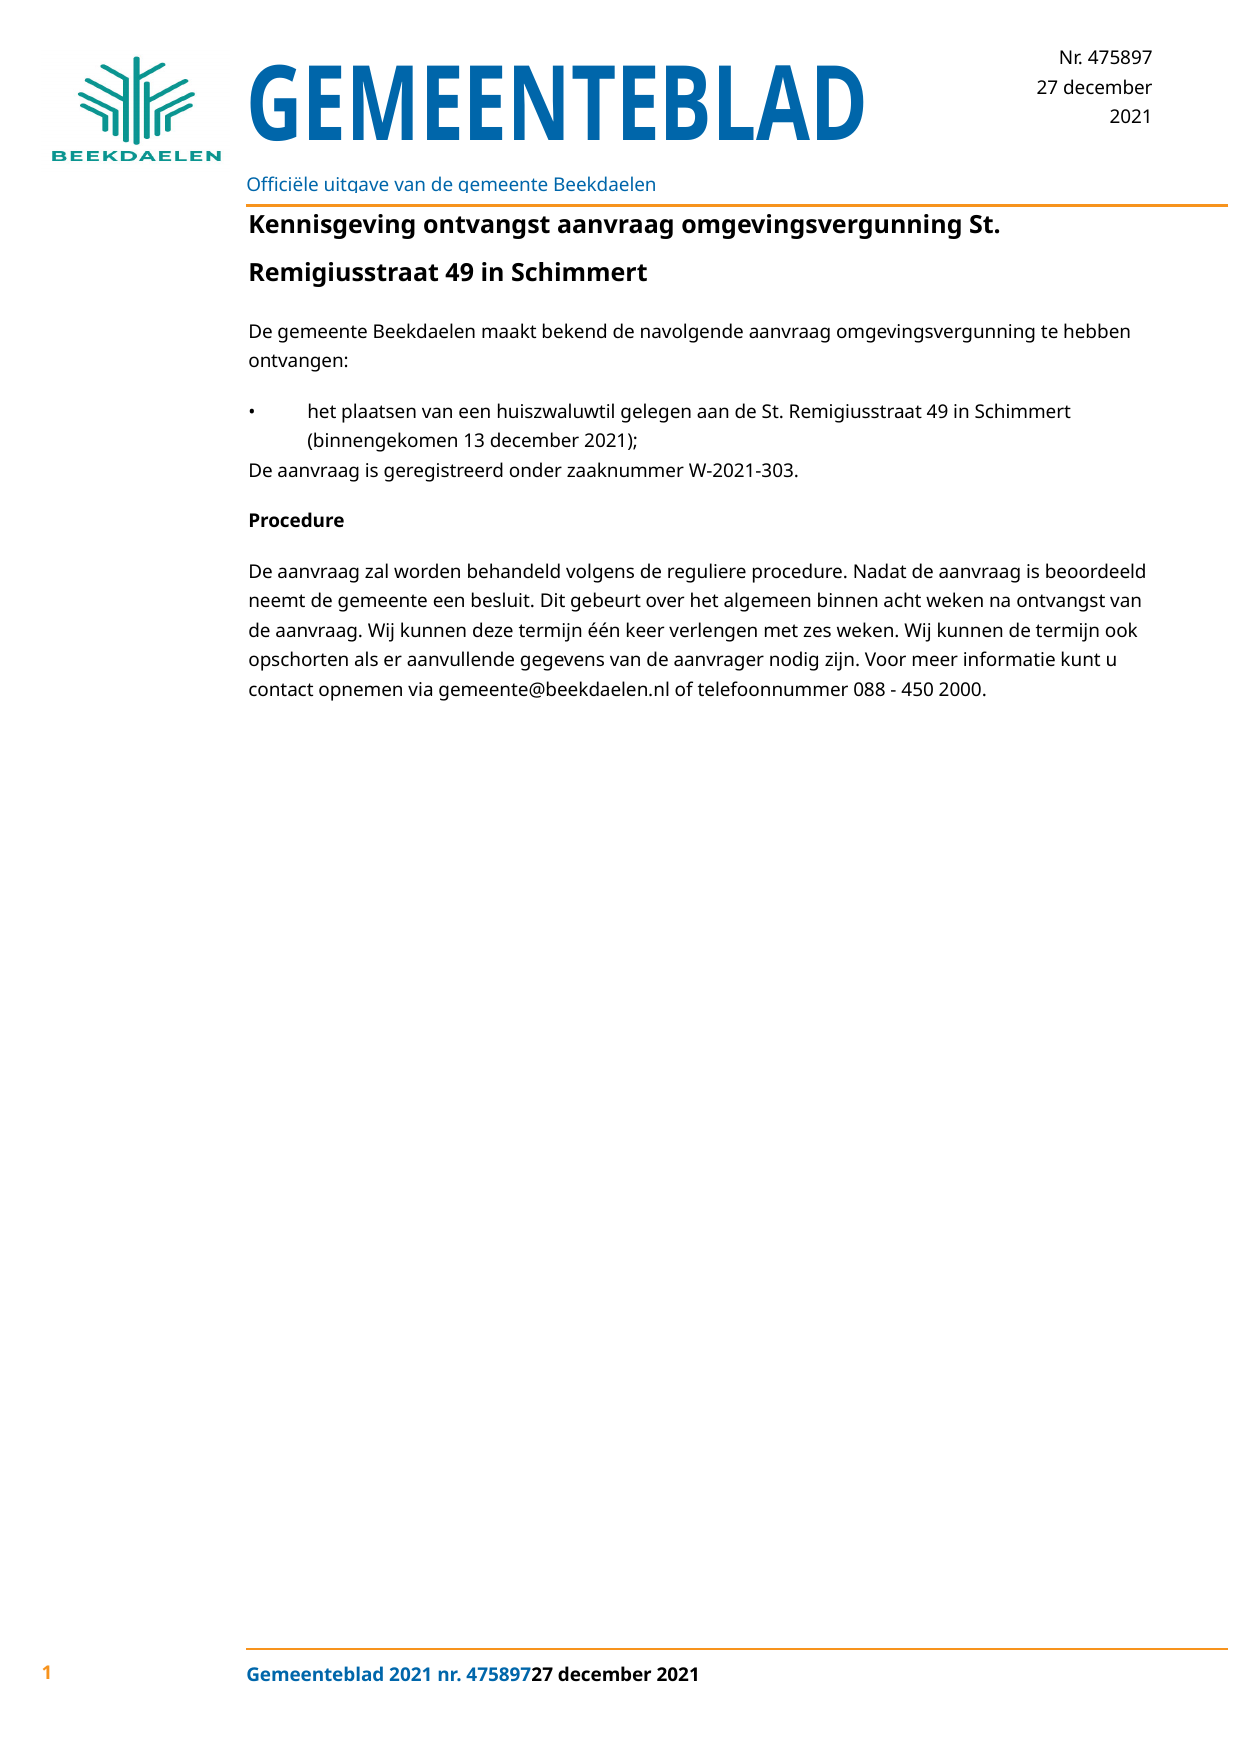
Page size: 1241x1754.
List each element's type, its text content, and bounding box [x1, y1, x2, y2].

text Procedure [248, 507, 1152, 533]
text De aanvraag is geregistreerd onder zaaknummer W-2021-303. [248, 457, 1152, 483]
text De gemeente Beekdaelen maakt bekend de navolgende aanvraag omgevingsvergunning te hebben ontvangen: [248, 318, 1152, 373]
text Kennisgeving ontvangst aanvraag omgevingsvergunning St. Remigiusstraat 49 in Schimmert [248, 207, 1152, 288]
text De aanvraag zal worden behandeld volgens de reguliere procedure. Nadat de aanvraag is beoordeeld neemt de gemeente een besluit. Dit gebeurt over het algemeen binnen acht weken na ontvangst van de aanvraag. Wij kunnen deze termijn één keer verlengen met zes weken. Wij kunnen de termijn ook opschorten als er aanvullende gegevens van de aanvrager nodig zijn. Voor meer informatie kunt u contact opnemen via gemeente@beekdaelen.nl of telefoonnummer 088 - 450 2000. [248, 558, 1152, 702]
picture [41, 47, 231, 172]
list het plaatsen van een huiszwaluwtil gelegen aan de St. Remigiusstraat 49 in Schimmert (binnengekomen 13 december 2021); [248, 398, 1152, 453]
